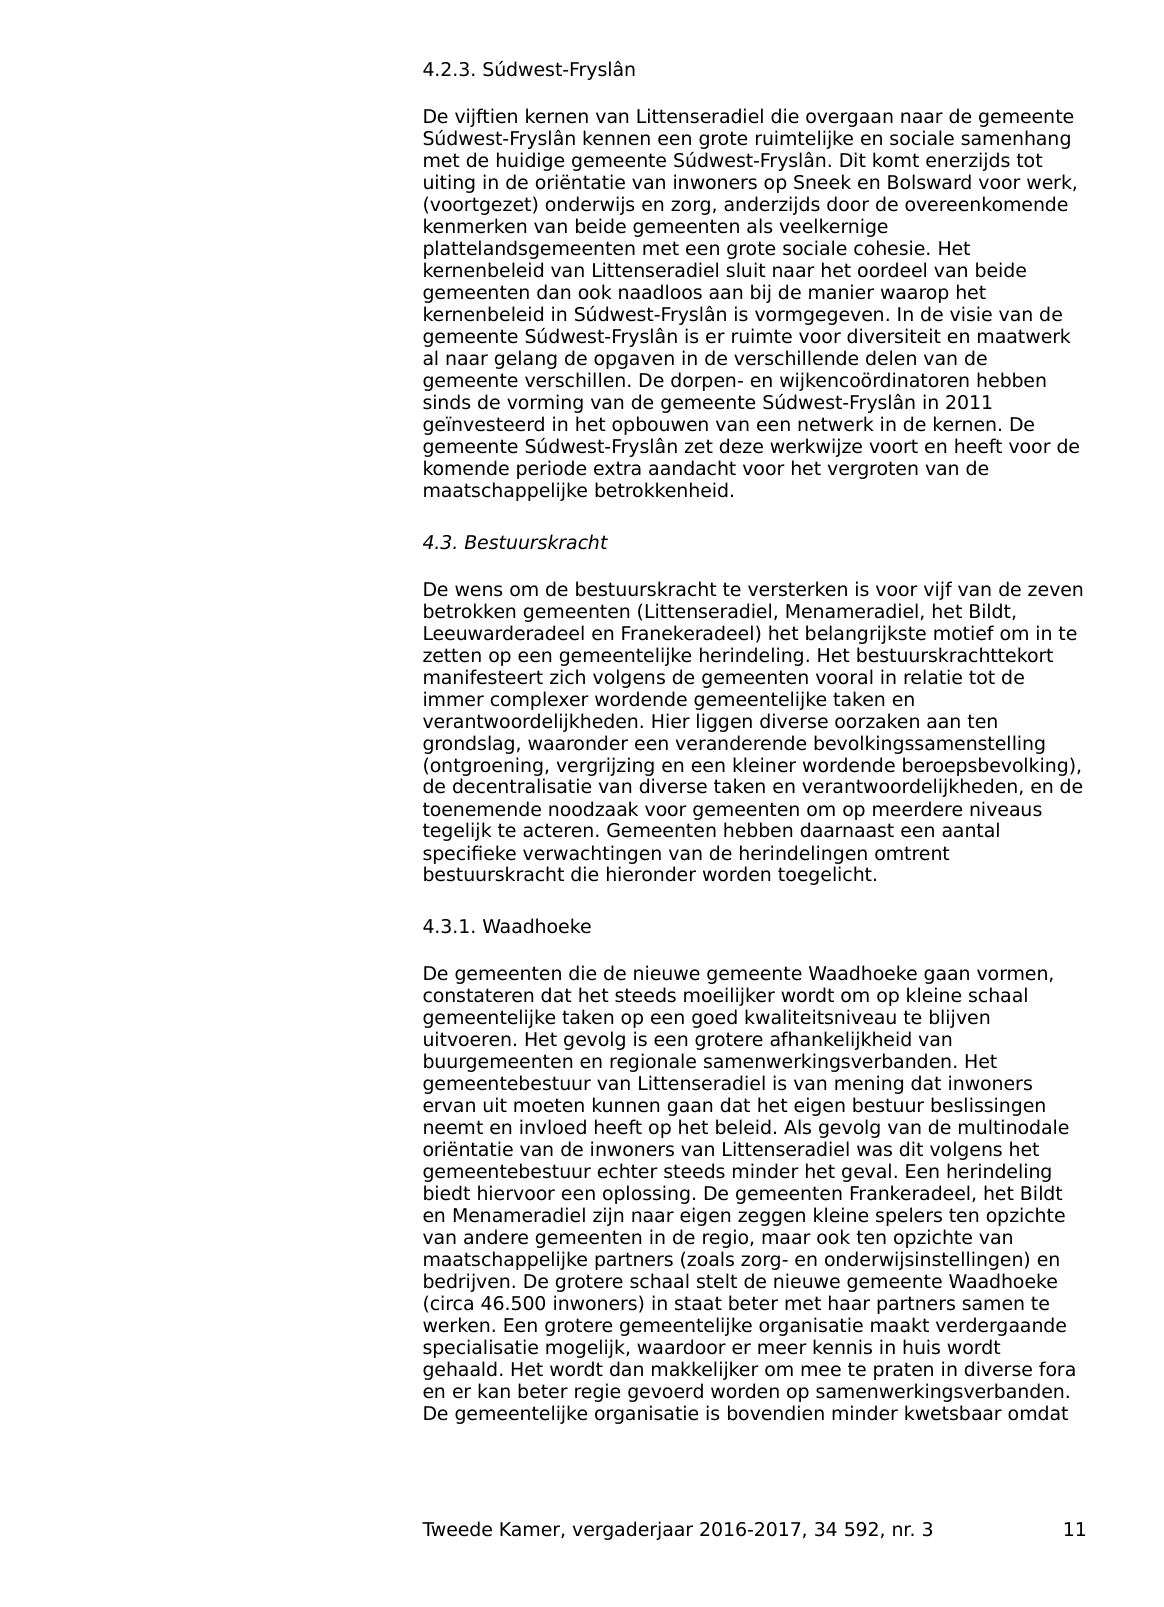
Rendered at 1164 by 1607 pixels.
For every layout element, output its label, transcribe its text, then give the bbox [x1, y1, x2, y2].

subtitle 4.3. Bestuurskracht [422, 532, 1087, 554]
text De gemeenten die de nieuwe gemeente Waadhoeke gaan vormen, constateren dat het steeds moeilijker wordt om op kleine schaal gemeentelijke taken op een goed kwaliteitsniveau te blijven uitvoeren. Het gevolg is een grotere afhankelijkheid van buurgemeenten en regionale samenwerkingsverbanden. Het gemeentebestuur van Littenseradiel is van mening dat inwoners ervan uit moeten kunnen gaan dat het eigen bestuur beslissingen neemt en invloed heeft op het beleid. Als gevolg van de multinodale oriëntatie van de inwoners van Littenseradiel was dit volgens het gemeentebestuur echter steeds minder het geval. Een herindeling biedt hiervoor een oplossing. De gemeenten Frankeradeel, het Bildt en Menameradiel zijn naar eigen zeggen kleine spelers ten opzichte van andere gemeenten in de regio, maar ook ten opzichte van maatschappelijke partners (zoals zorg- en onderwijsinstellingen) en bedrijven. De grotere schaal stelt de nieuwe gemeente Waadhoeke (circa 46.500 inwoners) in staat beter met haar partners samen te werken. Een grotere gemeentelijke organisatie maakt verdergaande specialisatie mogelijk, waardoor er meer kennis in huis wordt gehaald. Het wordt dan makkelijker om mee te praten in diverse fora en er kan beter regie gevoerd worden op samenwerkingsverbanden. De gemeentelijke organisatie is bovendien minder kwetsbaar omdat [422, 963, 1087, 1425]
subtitle 4.3.1. Waadhoeke [422, 916, 1087, 938]
text De wens om de bestuurskracht te versterken is voor vijf van de zeven betrokken gemeenten (Littenseradiel, Menameradiel, het Bildt, Leeuwarderadeel en Franekeradeel) het belangrijkste motief om in te zetten op een gemeentelijke herindeling. Het bestuurskrachttekort manifesteert zich volgens de gemeenten vooral in relatie tot de immer complexer wordende gemeentelijke taken en verantwoordelijkheden. Hier liggen diverse oorzaken aan ten grondslag, waaronder een veranderende bevolkingssamenstelling (ontgroening, vergrijzing en een kleiner wordende beroepsbevolking), de decentralisatie van diverse taken en verantwoordelijkheden, en de toenemende noodzaak voor gemeenten om op meerdere niveaus tegelijk te acteren. Gemeenten hebben daarnaast een aantal specifieke verwachtingen van de herindelingen omtrent bestuurskracht die hieronder worden toegelicht. [422, 579, 1087, 886]
subtitle 4.2.3. Súdwest-Fryslân [422, 59, 1087, 81]
text De vijftien kernen van Littenseradiel die overgaan naar de gemeente Súdwest-Fryslân kennen een grote ruimtelijke en sociale samenhang met de huidige gemeente Súdwest-Fryslân. Dit komt enerzijds tot uiting in de oriëntatie van inwoners op Sneek en Bolsward voor werk, (voortgezet) onderwijs en zorg, anderzijds door de overeenkomende kenmerken van beide gemeenten als veelkernige plattelandsgemeenten met een grote sociale cohesie. Het kernenbeleid van Littenseradiel sluit naar het oordeel van beide gemeenten dan ook naadloos aan bij de manier waarop het kernenbeleid in Súdwest-Fryslân is vormgegeven. In de visie van de gemeente Súdwest-Fryslân is er ruimte voor diversiteit en maatwerk al naar gelang de opgaven in de verschillende delen van de gemeente verschillen. De dorpen- en wijkencoördinatoren hebben sinds de vorming van de gemeente Súdwest-Fryslân in 2011 geïnvesteerd in het opbouwen van een netwerk in de kernen. De gemeente Súdwest-Fryslân zet deze werkwijze voort en heeft voor de komende periode extra aandacht voor het vergroten van de maatschappelijke betrokkenheid. [422, 106, 1087, 502]
